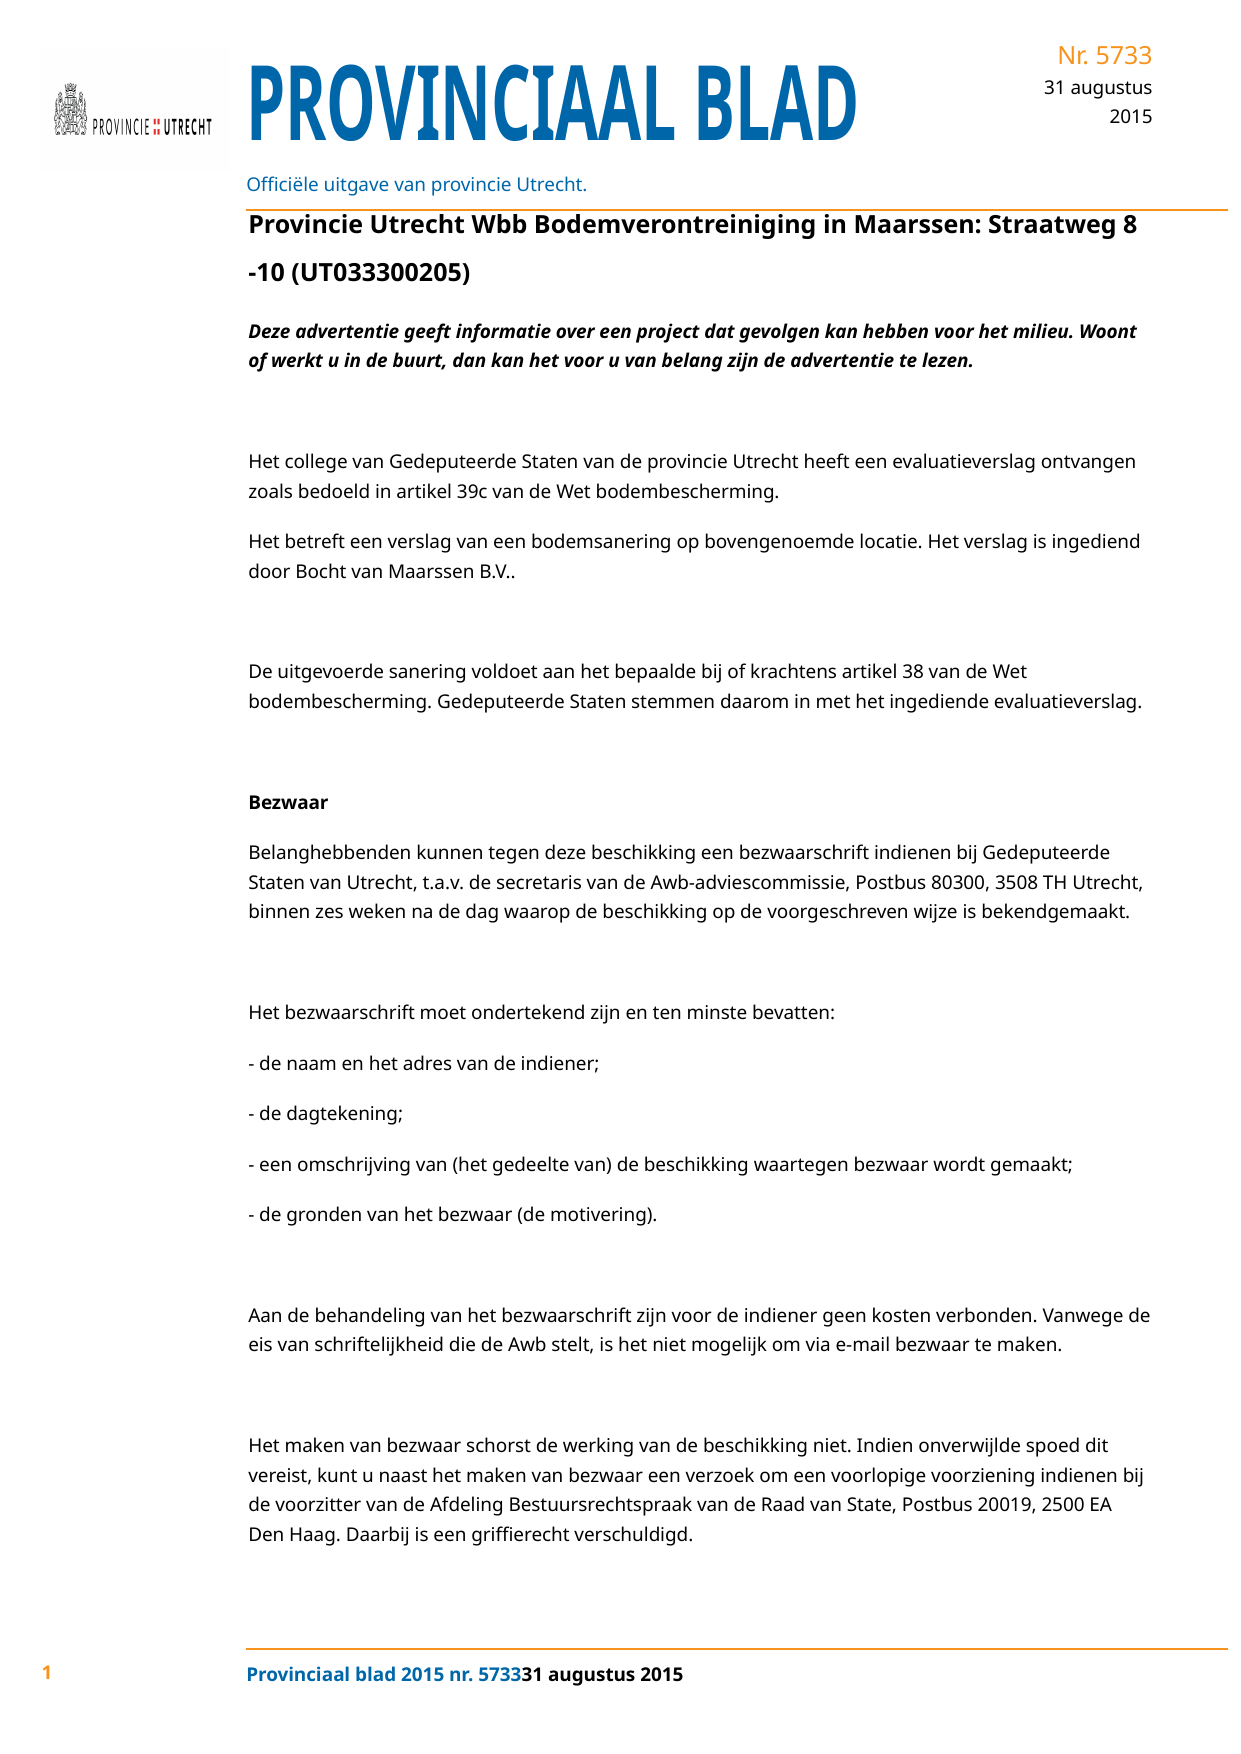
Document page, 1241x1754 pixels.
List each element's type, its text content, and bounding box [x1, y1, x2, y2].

text Aan de behandeling van het bezwaarschrift zijn voor de indiener geen kosten verbonden. Vanwege de eis van schriftelijkheid die de Awb stelt, is het niet mogelijk om via e-mail bezwaar te maken. [248, 1302, 1152, 1357]
text Belanghebbenden kunnen tegen deze beschikking een bezwaarschrift indienen bij Gedeputeerde Staten van Utrecht, t.a.v. de secretaris van de Awb-adviescommissie, Postbus 80300, 3508 TH Utrecht, binnen zes weken na de dag waarop de beschikking op de voorgeschreven wijze is bekendgemaakt. [248, 839, 1152, 924]
text Deze advertentie geeft informatie over een project dat gevolgen kan hebben voor het milieu. Woont of werkt u in de buurt, dan kan het voor u van belang zijn de advertentie te lezen. [248, 318, 1152, 373]
text Het bezwaarschrift moet ondertekend zijn en ten minste bevatten: [248, 999, 1152, 1025]
text Provincie Utrecht Wbb Bodemverontreiniging in Maarssen: Straatweg 8 -10 (UT033300205) [248, 211, 1152, 288]
text - de gronden van het bezwaar (de motivering). [248, 1201, 1152, 1227]
text Het college van Gedeputeerde Staten van de provincie Utrecht heeft een evaluatieverslag ontvangen zoals bedoeld in artikel 39c van de Wet bodembescherming. [248, 448, 1152, 504]
text - een omschrijving van (het gedeelte van) de beschikking waartegen bezwaar wordt gemaakt; [248, 1151, 1152, 1177]
text De uitgevoerde sanering voldoet aan het bepaalde bij of krachtens artikel 38 van de Wet bodembescherming. Gedeputeerde Staten stemmen daarom in met het ingediende evaluatieverslag. [248, 659, 1152, 714]
picture [41, 47, 231, 172]
text - de naam en het adres van de indiener; [248, 1050, 1152, 1076]
text - de dagtekening; [248, 1100, 1152, 1126]
text Het maken van bezwaar schorst de werking van de beschikking niet. Indien onverwijlde spoed dit vereist, kunt u naast het maken van bezwaar een verzoek om een voorlopige voorziening indienen bij de voorzitter van de Afdeling Bestuursrechtspraak van de Raad van State, Postbus 20019, 2500 EA Den Haag. Daarbij is een griffierecht verschuldigd. [248, 1432, 1152, 1547]
text Bezwaar [248, 789, 1152, 815]
text Het betreft een verslag van een bodemsanering op bovengenoemde locatie. Het verslag is ingediend door Bocht van Maarssen B.V.. [248, 528, 1152, 584]
